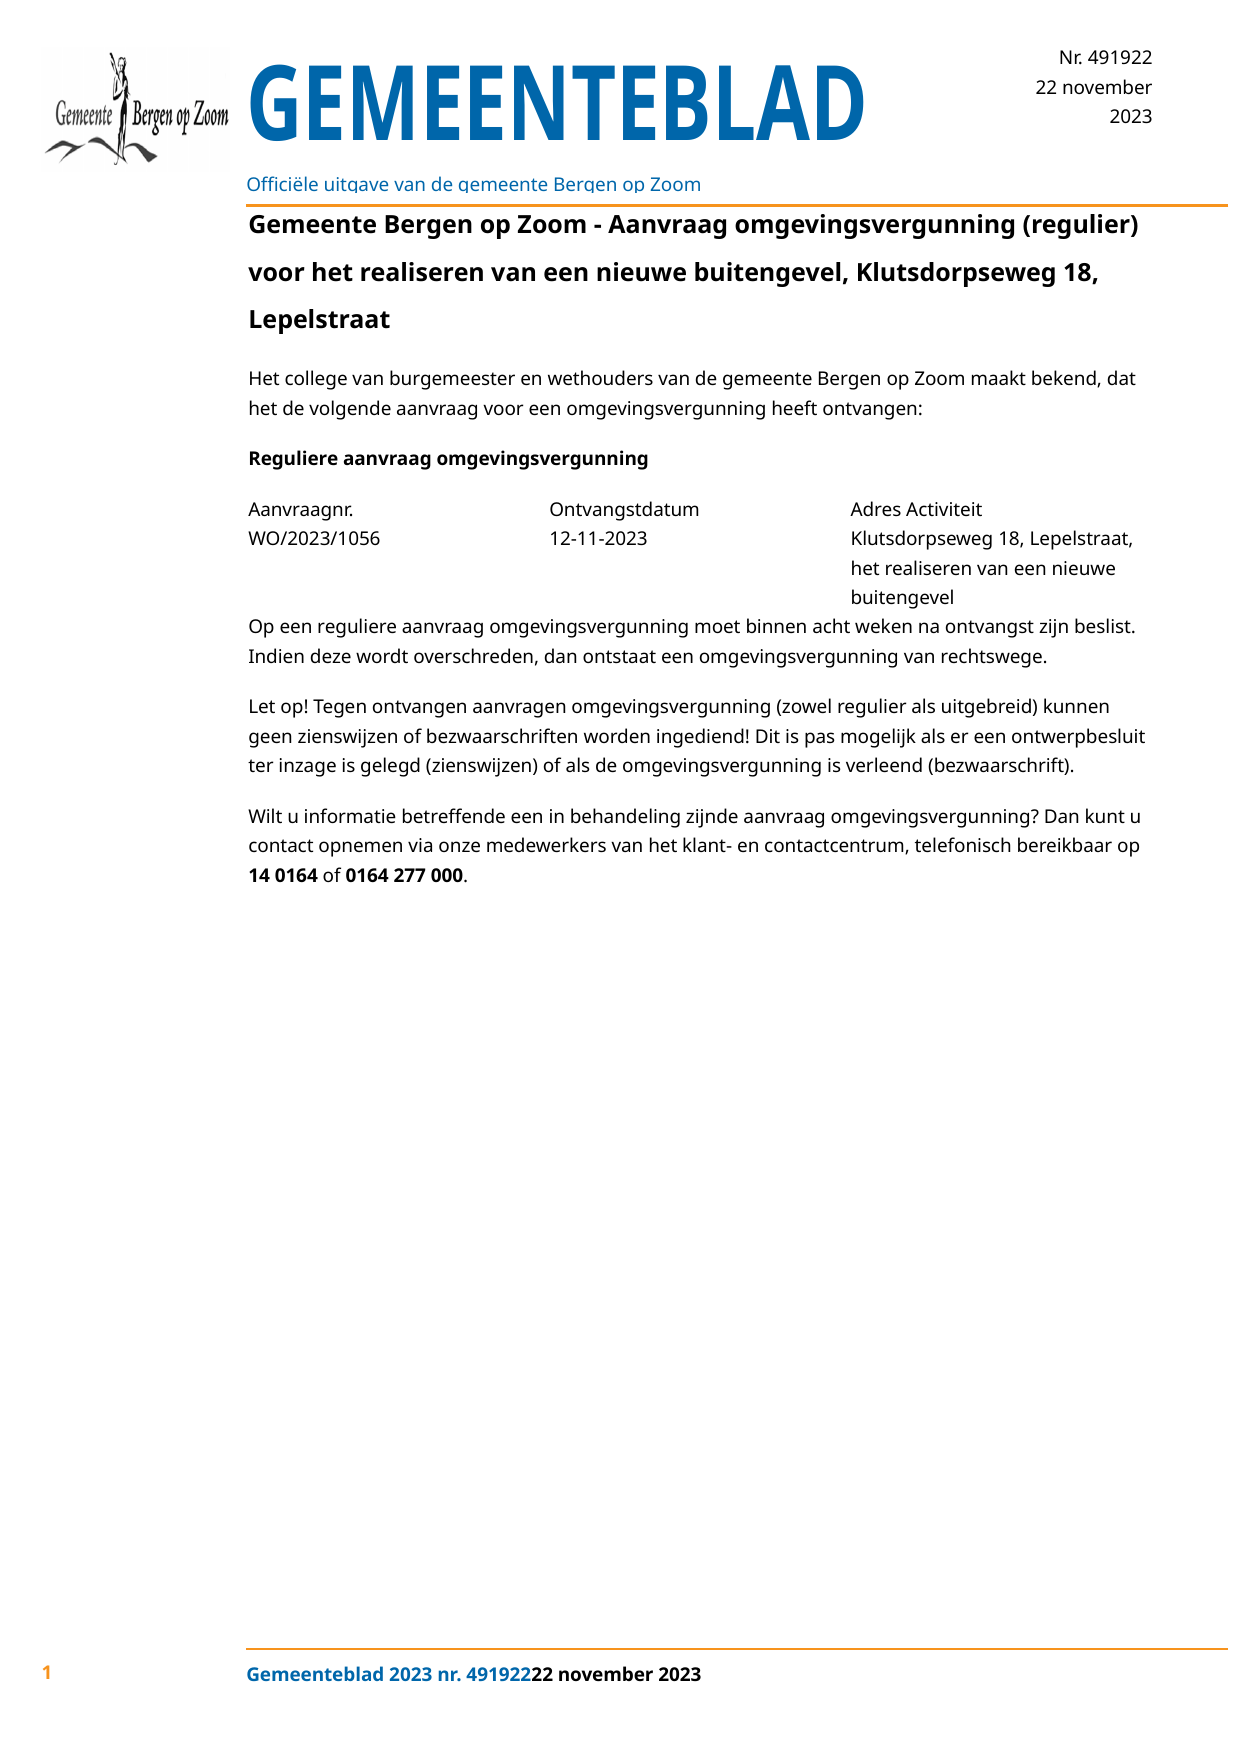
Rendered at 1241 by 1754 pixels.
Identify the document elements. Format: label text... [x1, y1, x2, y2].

table_header WO/2023/1056 [248, 525, 549, 610]
table_header 12-11-2023 [549, 525, 850, 610]
table_header Klutsdorpseweg 18, Lepelstraat, het realiseren van een nieuwe buitengevel [850, 525, 1152, 610]
picture [41, 47, 231, 172]
text Wilt u informatie betreffende een in behandeling zijnde aanvraag omgevingsvergunning? Dan kunt u contact opnemen via onze medewerkers van het klant- en contactcentrum, telefonisch bereikbaar op 14 0164 of 0164 277 000. [248, 803, 1152, 888]
text Let op! Tegen ontvangen aanvragen omgevingsvergunning (zowel regulier als uitgebreid) kunnen geen zienswijzen of bezwaarschriften worden ingediend! Dit is pas mogelijk als er een ontwerpbesluit ter inzage is gelegd (zienswijzen) of als de omgevingsvergunning is verleend (bezwaarschrift). [248, 693, 1152, 778]
text Het college van burgemeester en wethouders van de gemeente Bergen op Zoom maakt bekend, dat het de volgende aanvraag voor een omgevingsvergunning heeft ontvangen: [248, 366, 1152, 421]
text Op een reguliere aanvraag omgevingsvergunning moet binnen acht weken na ontvangst zijn beslist. Indien deze wordt overschreden, dan ontstaat een omgevingsvergunning van rechtswege. [248, 613, 1152, 668]
table_header Aanvraagnr. [248, 496, 549, 522]
text Reguliere aanvraag omgevingsvergunning [248, 446, 1152, 471]
text Gemeente Bergen op Zoom - Aanvraag omgevingsvergunning (regulier) voor het realiseren van een nieuwe buitengevel, Klutsdorpseweg 18, Lepelstraat [248, 207, 1152, 336]
table_header Adres Activiteit [850, 496, 1152, 522]
table_header Ontvangstdatum [549, 496, 850, 522]
